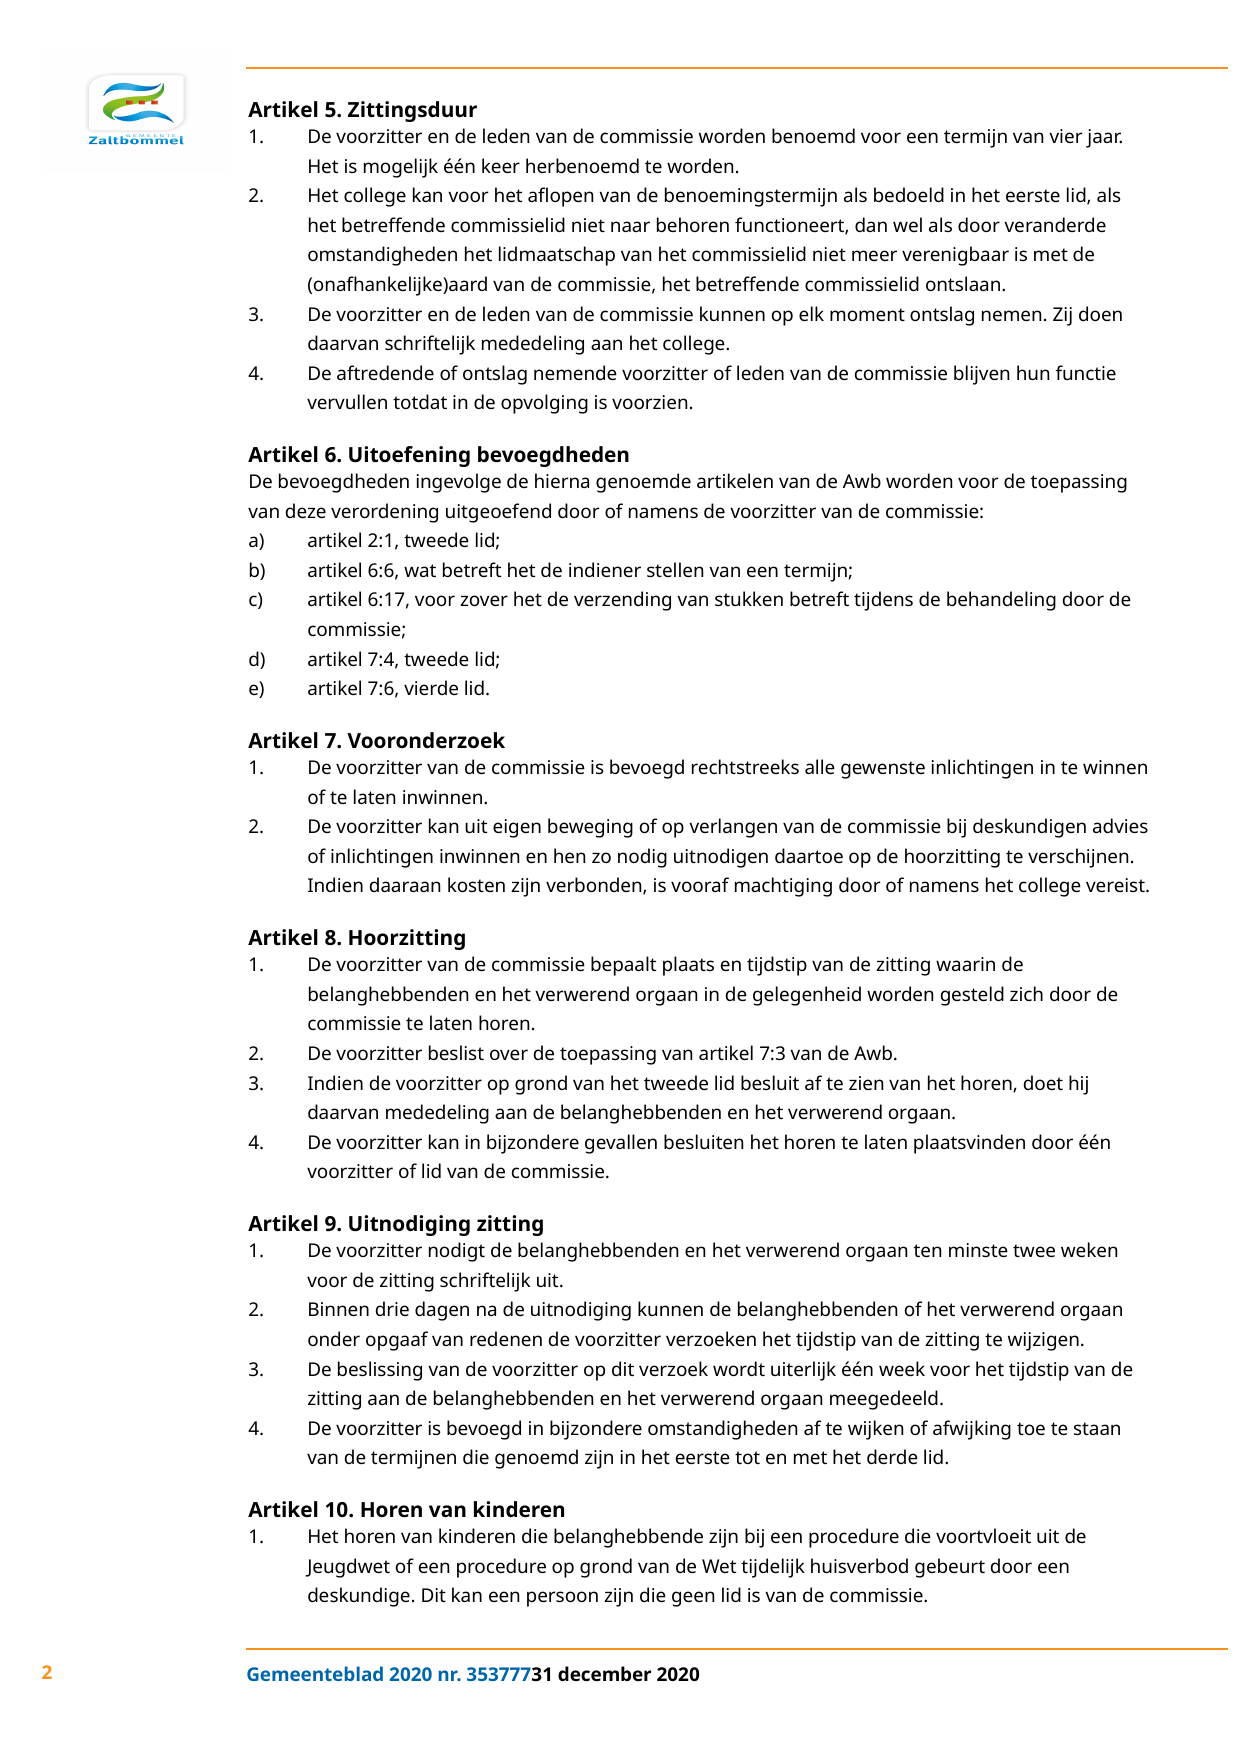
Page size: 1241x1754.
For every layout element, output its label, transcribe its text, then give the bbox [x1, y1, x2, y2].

list De voorzitter nodigt de belanghebbenden en het verwerend orgaan ten minste twee weken voor de zitting schriftelijk uit. [248, 1237, 1152, 1293]
list artikel 7:6, vierde lid. [248, 675, 1152, 701]
list artikel 2:1, tweede lid; [248, 527, 1152, 553]
list artikel 6:6, wat betreft het de indiener stellen van een termijn; [248, 557, 1152, 583]
list De voorzitter is bevoegd in bijzondere omstandigheden af te wijken of afwijking toe te staan van de termijnen die genoemd zijn in het eerste tot en met het derde lid. [248, 1415, 1152, 1470]
list De voorzitter kan in bijzondere gevallen besluiten het horen te laten plaatsvinden door één voorzitter of lid van de commissie. [248, 1129, 1152, 1184]
text Artikel 6. Uitoefening bevoegdheden [248, 440, 1152, 468]
list Binnen drie dagen na de uitnodiging kunnen de belanghebbenden of het verwerend orgaan onder opgaaf van redenen de voorzitter verzoeken het tijdstip van de zitting te wijzigen. [248, 1297, 1152, 1352]
text Artikel 7. Vooronderzoek [248, 726, 1152, 754]
text Artikel 5. Zittingsduur [248, 95, 1152, 123]
list De voorzitter en de leden van de commissie kunnen op elk moment ontslag nemen. Zij doen daarvan schriftelijk mededeling aan het college. [248, 301, 1152, 356]
list De voorzitter van de commissie bepaalt plaats en tijdstip van de zitting waarin de belanghebbenden en het verwerend orgaan in de gelegenheid worden gesteld zich door de commissie te laten horen. [248, 951, 1152, 1036]
list De voorzitter van de commissie is bevoegd rechtstreeks alle gewenste inlichtingen in te winnen of te laten inwinnen. [248, 754, 1152, 809]
list De beslissing van de voorzitter op dit verzoek wordt uiterlijk één week voor het tijdstip van de zitting aan de belanghebbenden en het verwerend orgaan meegedeeld. [248, 1356, 1152, 1411]
list De voorzitter kan uit eigen beweging of op verlangen van de commissie bij deskundigen advies of inlichtingen inwinnen en hen zo nodig uitnodigen daartoe op de hoorzitting te verschijnen. Indien daaraan kosten zijn verbonden, is vooraf machtiging door of namens het college vereist. [248, 813, 1152, 898]
list De voorzitter en de leden van de commissie worden benoemd voor een termijn van vier jaar. Het is mogelijk één keer herbenoemd te worden. [248, 123, 1152, 178]
text De bevoegdheden ingevolge de hierna genoemde artikelen van de Awb worden voor de toepassing van deze verordening uitgeoefend door of namens de voorzitter van de commissie: [248, 468, 1152, 524]
list artikel 7:4, tweede lid; [248, 646, 1152, 672]
list Indien de voorzitter op grond van het tweede lid besluit af te zien van het horen, doet hij daarvan mededeling aan de belanghebbenden en het verwerend orgaan. [248, 1070, 1152, 1125]
text Artikel 9. Uitnodiging zitting [248, 1209, 1152, 1237]
list artikel 6:17, voor zover het de verzending van stukken betreft tijdens de behandeling door de commissie; [248, 587, 1152, 642]
picture [41, 47, 231, 172]
list De voorzitter beslist over de toepassing van artikel 7:3 van de Awb. [248, 1040, 1152, 1066]
list De aftredende of ontslag nemende voorzitter of leden van de commissie blijven hun functie vervullen totdat in de opvolging is voorzien. [248, 360, 1152, 415]
list Het college kan voor het aflopen van de benoemingstermijn als bedoeld in het eerste lid, als het betreffende commissielid niet naar behoren functioneert, dan wel als door veranderde omstandigheden het lidmaatschap van het commissielid niet meer verenigbaar is met de (onafhankelijke)aard van de commissie, het betreffende commissielid ontslaan. [248, 182, 1152, 297]
list Het horen van kinderen die belanghebbende zijn bij een procedure die voortvloeit uit de Jeugdwet of een procedure op grond van de Wet tijdelijk huisverbod gebeurt door een deskundige. Dit kan een persoon zijn die geen lid is van de commissie. [248, 1523, 1152, 1608]
text Artikel 10. Horen van kinderen [248, 1495, 1152, 1523]
text Artikel 8. Hoorzitting [248, 923, 1152, 951]
